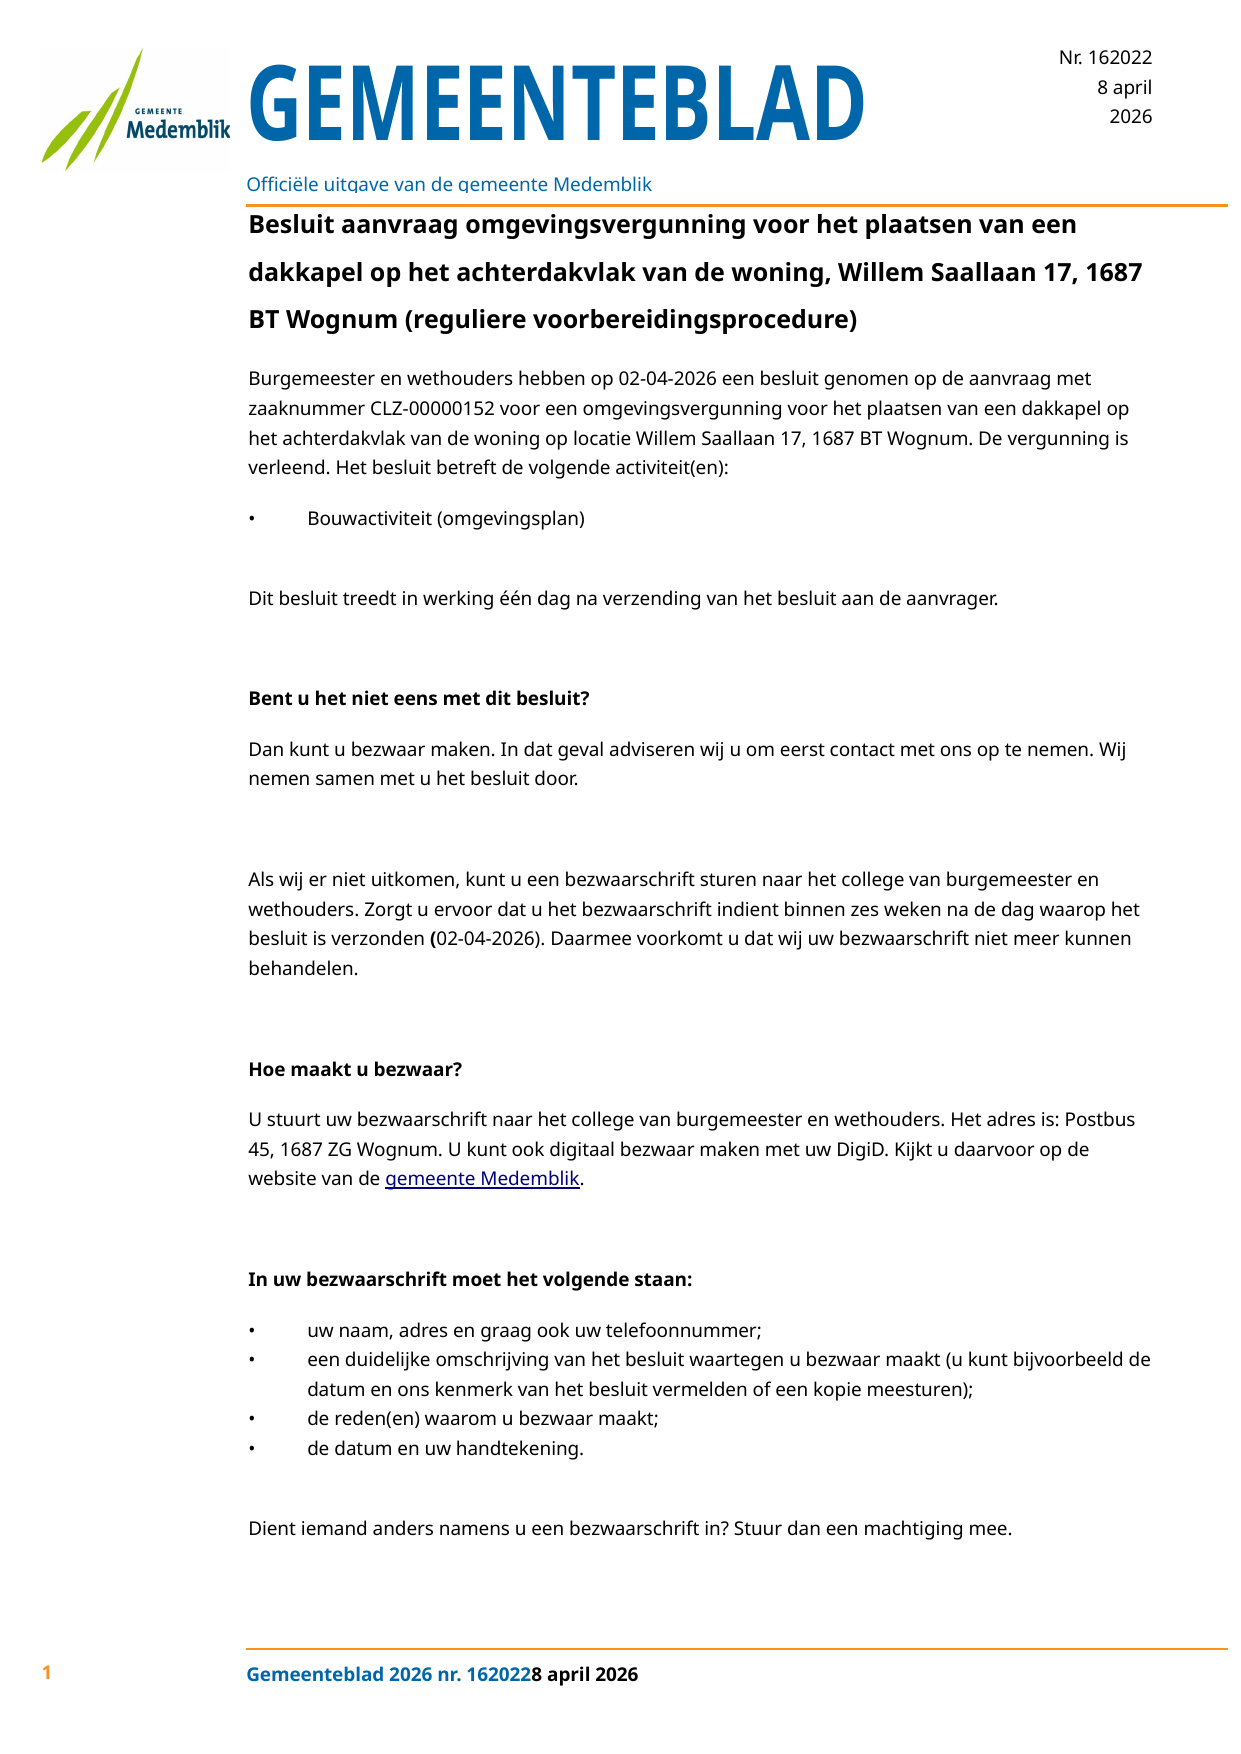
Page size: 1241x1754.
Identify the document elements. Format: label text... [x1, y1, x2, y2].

list de datum en uw handtekening. [248, 1435, 1152, 1461]
text Dit besluit treedt in werking één dag na verzending van het besluit aan de aanvrager. [248, 585, 1152, 610]
text Dient iemand anders namens u een bezwaarschrift in? Stuur dan een machtiging mee. [248, 1515, 1152, 1541]
text Hoe maakt u bezwaar? [248, 1056, 1152, 1082]
list de reden(en) waarom u bezwaar maakt; [248, 1406, 1152, 1431]
text Dan kunt u bezwaar maken. In dat geval adviseren wij u om eerst contact met ons op te nemen. Wij nemen samen met u het besluit door. [248, 736, 1152, 791]
text Bent u het niet eens met dit besluit? [248, 686, 1152, 711]
text In uw bezwaarschrift moet het volgende staan: [248, 1266, 1152, 1292]
list uw naam, adres en graag ook uw telefoonnummer; [248, 1317, 1152, 1342]
picture [41, 47, 231, 172]
text Besluit aanvraag omgevingsvergunning voor het plaatsen van een dakkapel op het achterdakvlak van de woning, Willem Saallaan 17, 1687 BT Wognum (reguliere voorbereidingsprocedure) [248, 207, 1152, 336]
text Burgemeester en wethouders hebben op 02-04-2026 een besluit genomen op de aanvraag met zaaknummer CLZ-00000152 voor een omgevingsvergunning voor het plaatsen van een dakkapel op het achterdakvlak van de woning op locatie Willem Saallaan 17, 1687 BT Wognum. De vergunning is verleend. Het besluit betreft de volgende activiteit(en): [248, 366, 1152, 480]
list een duidelijke omschrijving van het besluit waartegen u bezwaar maakt (u kunt bijvoorbeeld de datum en ons kenmerk van het besluit vermelden of een kopie meesturen); [248, 1346, 1152, 1402]
list Bouwactiviteit (omgevingsplan) [248, 505, 1152, 530]
text U stuurt uw bezwaarschrift naar het college van burgemeester en wethouders. Het adres is: Postbus 45, 1687 ZG Wognum. U kunt ook digitaal bezwaar maken met uw DigiD. Kijkt u daarvoor op de website van de gemeente Medemblik. [248, 1106, 1152, 1191]
text Als wij er niet uitkomen, kunt u een bezwaarschrift sturen naar het college van burgemeester en wethouders. Zorgt u ervoor dat u het bezwaarschrift indient binnen zes weken na de dag waarop het besluit is verzonden (02-04-2026). Daarmee voorkomt u dat wij uw bezwaarschrift niet meer kunnen behandelen. [248, 866, 1152, 981]
